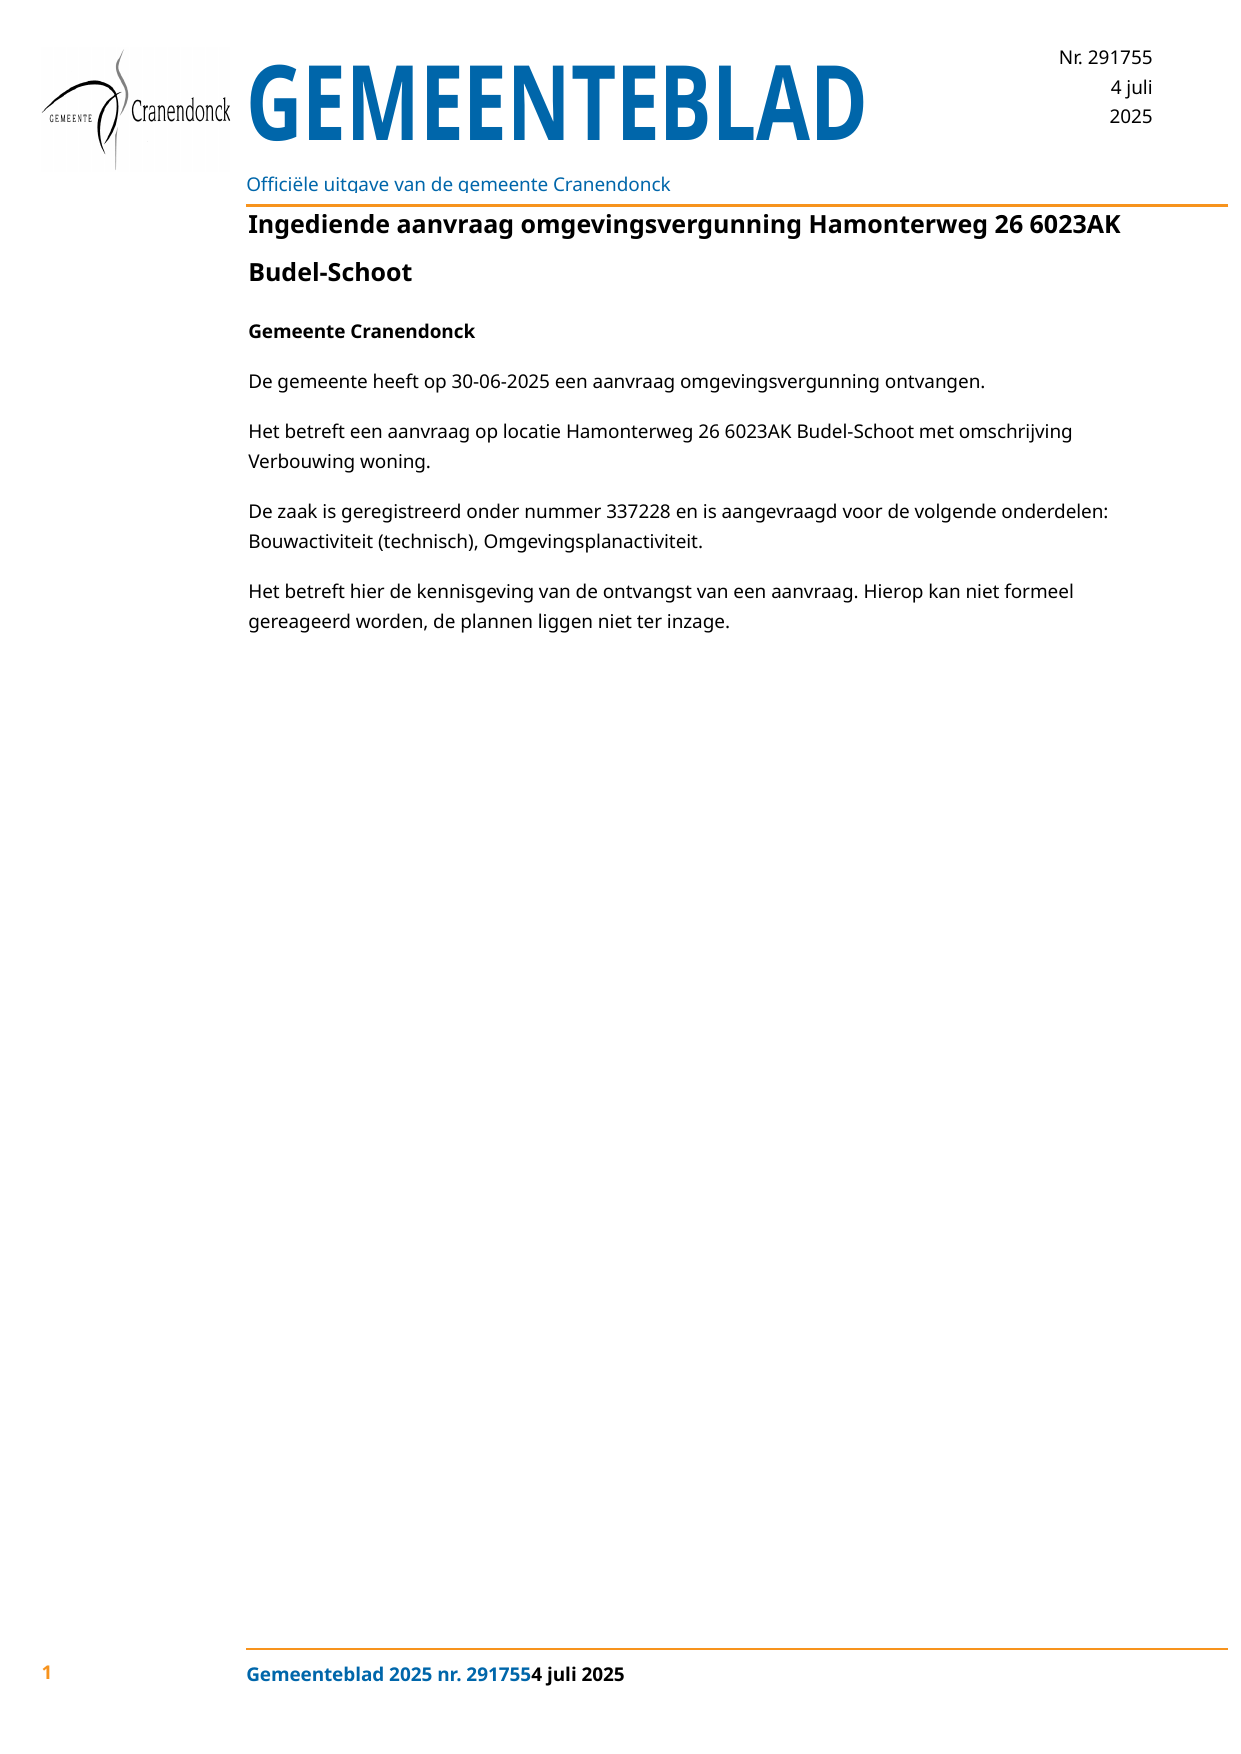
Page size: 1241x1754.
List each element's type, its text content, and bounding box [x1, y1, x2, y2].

text Het betreft een aanvraag op locatie Hamonterweg 26 6023AK Budel-Schoot met omschrijving Verbouwing woning. [248, 419, 1152, 474]
text Ingediende aanvraag omgevingsvergunning Hamonterweg 26 6023AK Budel-Schoot [248, 207, 1152, 288]
text Het betreft hier de kennisgeving van de ontvangst van een aanvraag. Hierop kan niet formeel gereageerd worden, de plannen liggen niet ter inzage. [248, 579, 1152, 634]
text De gemeente heeft op 30-06-2025 een aanvraag omgevingsvergunning ontvangen. [248, 368, 1152, 394]
text De zaak is geregistreerd onder nummer 337228 en is aangevraagd voor de volgende onderdelen: Bouwactiviteit (technisch), Omgevingsplanactiviteit. [248, 499, 1152, 554]
text Gemeente Cranendonck [248, 318, 1152, 344]
picture [41, 47, 231, 172]
